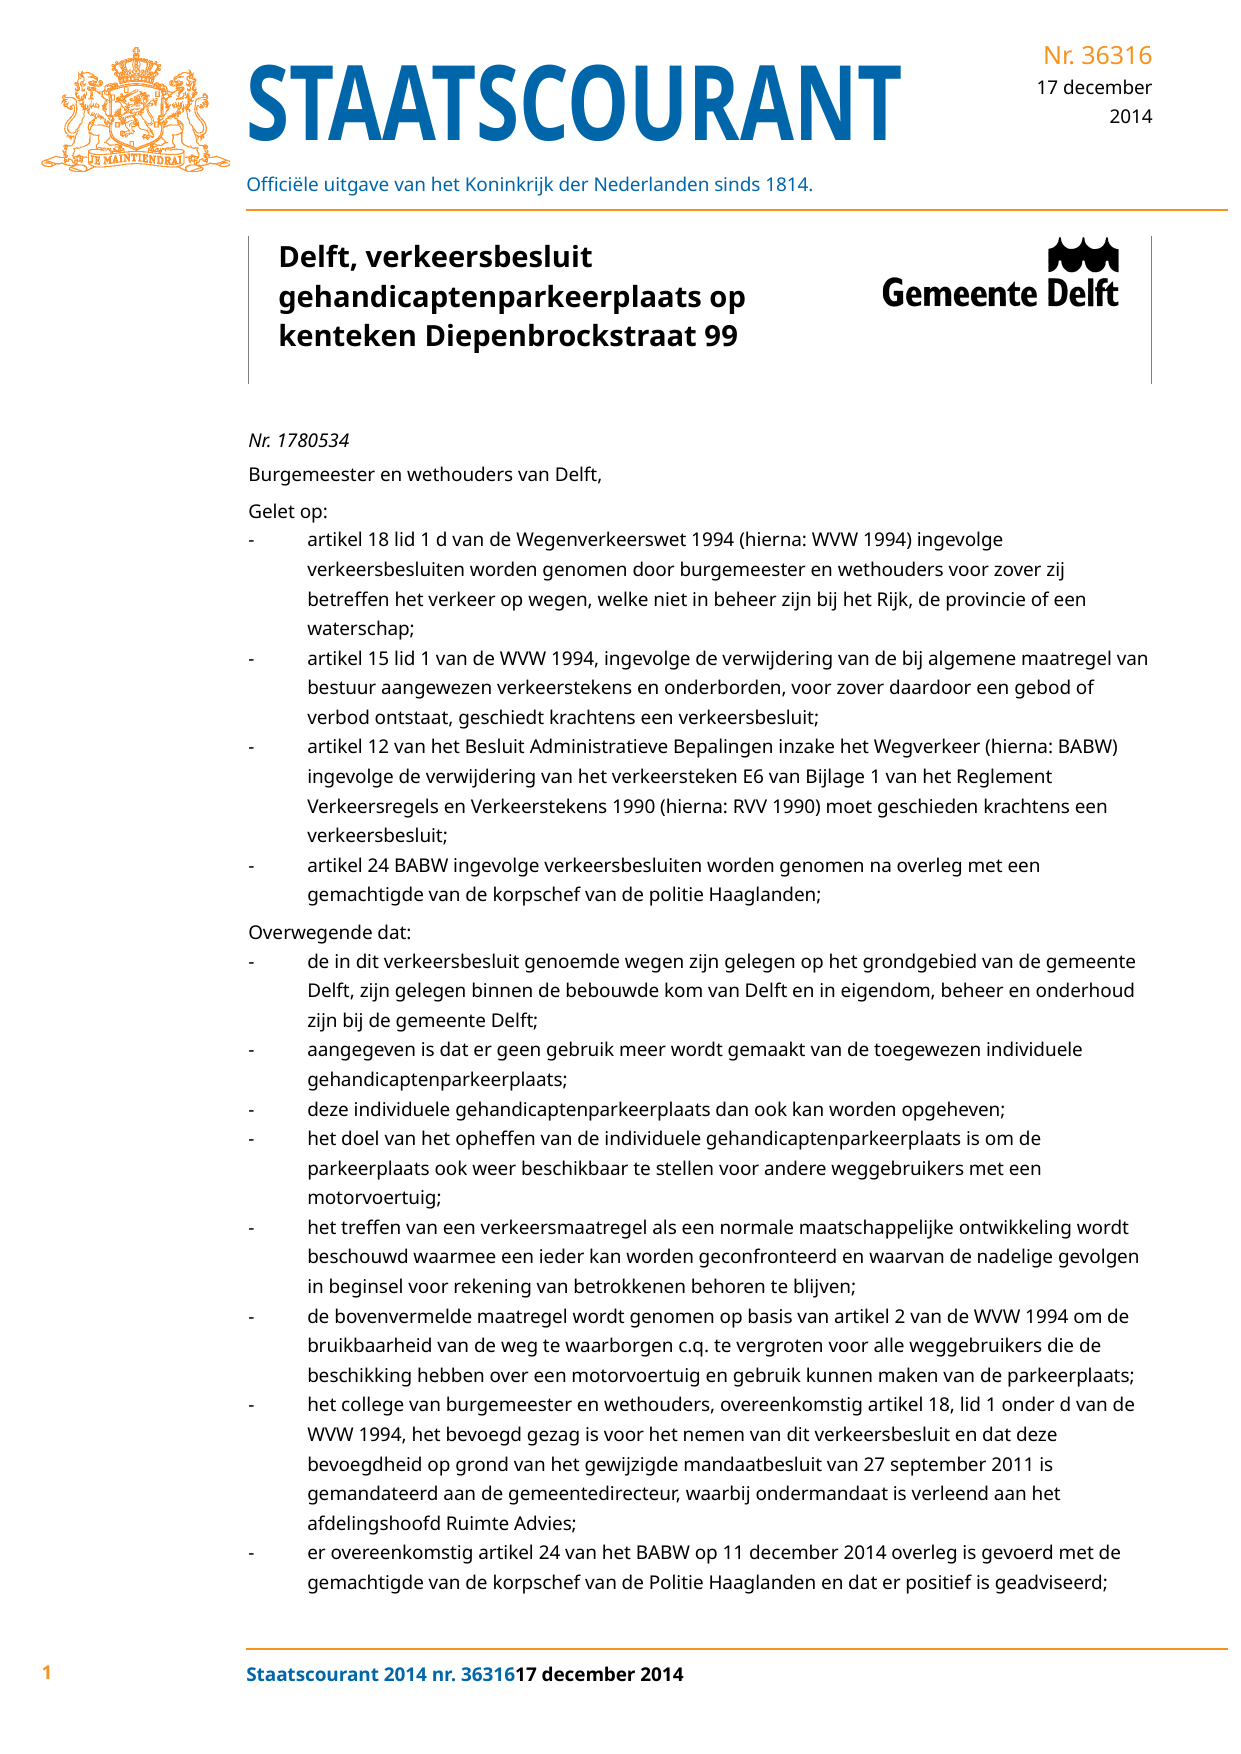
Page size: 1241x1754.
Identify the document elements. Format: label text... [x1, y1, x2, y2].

list er overeenkomstig artikel 24 van het BABW op 11 december 2014 overleg is gevoerd met de gemachtigde van de korpschef van de Politie Haaglanden en dat er positief is geadviseerd; [248, 1539, 1152, 1595]
list deze individuele gehandicaptenparkeerplaats dan ook kan worden opgeheven; [248, 1096, 1152, 1121]
list artikel 18 lid 1 d van de Wegenverkeerswet 1994 (hierna: WVW 1994) ingevolge verkeersbesluiten worden genomen door burgemeester en wethouders voor zover zij betreffen het verkeer op wegen, welke niet in beheer zijn bij het Rijk, de provincie of een waterschap; [248, 527, 1152, 641]
table_header Delft, verkeersbesluit gehandicaptenparkeerplaats op kenteken Diepenbrockstraat 99 [249, 236, 850, 384]
list aangegeven is dat er geen gebruik meer wordt gemaakt van de toegewezen individuele gehandicaptenparkeerplaats; [248, 1037, 1152, 1092]
text Gelet op: [248, 498, 1152, 524]
list de in dit verkeersbesluit genoemde wegen zijn gelegen op het grondgebied van de gemeente Delft, zijn gelegen binnen de bebouwde kom van Delft en in eigendom, beheer en onderhoud zijn bij de gemeente Delft; [248, 948, 1152, 1033]
text Nr. 1780534 [248, 427, 1152, 453]
picture [882, 236, 1119, 309]
text Overwegende dat: [248, 919, 1152, 945]
list het doel van het opheffen van de individuele gehandicaptenparkeerplaats is om de parkeerplaats ook weer beschikbaar te stellen voor andere weggebruikers met een motorvoertuig; [248, 1125, 1152, 1210]
list artikel 12 van het Besluit Administratieve Bepalingen inzake het Wegverkeer (hierna: BABW) ingevolge de verwijdering van het verkeersteken E6 van Bijlage 1 van het Reglement Verkeersregels en Verkeerstekens 1990 (hierna: RVV 1990) moet geschieden krachtens een verkeersbesluit; [248, 734, 1152, 848]
list het treffen van een verkeersmaatregel als een normale maatschappelijke ontwikkeling wordt beschouwd waarmee een ieder kan worden geconfronteerd en waarvan de nadelige gevolgen in beginsel voor rekening van betrokkenen behoren te blijven; [248, 1214, 1152, 1299]
picture [41, 47, 231, 172]
table_header [850, 236, 1151, 384]
list artikel 24 BABW ingevolge verkeersbesluiten worden genomen na overleg met een gemachtigde van de korpschef van de politie Haaglanden; [248, 852, 1152, 907]
list het college van burgemeester en wethouders, overeenkomstig artikel 18, lid 1 onder d van de WVW 1994, het bevoegd gezag is voor het nemen van dit verkeersbesluit en dat deze bevoegdheid op grond van het gewijzigde mandaatbesluit van 27 september 2011 is gemandateerd aan de gemeentedirecteur, waarbij ondermandaat is verleend aan het afdelingshoofd Ruimte Advies; [248, 1392, 1152, 1536]
text Burgemeester en wethouders van Delft, [248, 462, 1152, 487]
list artikel 15 lid 1 van de WVW 1994, ingevolge de verwijdering van de bij algemene maatregel van bestuur aangewezen verkeerstekens en onderborden, voor zover daardoor een gebod of verbod ontstaat, geschiedt krachtens een verkeersbesluit; [248, 645, 1152, 730]
list de bovenvermelde maatregel wordt genomen op basis van artikel 2 van de WVW 1994 om de bruikbaarheid van de weg te waarborgen c.q. te vergroten voor alle weggebruikers die de beschikking hebben over een motorvoertuig en gebruik kunnen maken van de parkeerplaats; [248, 1303, 1152, 1388]
